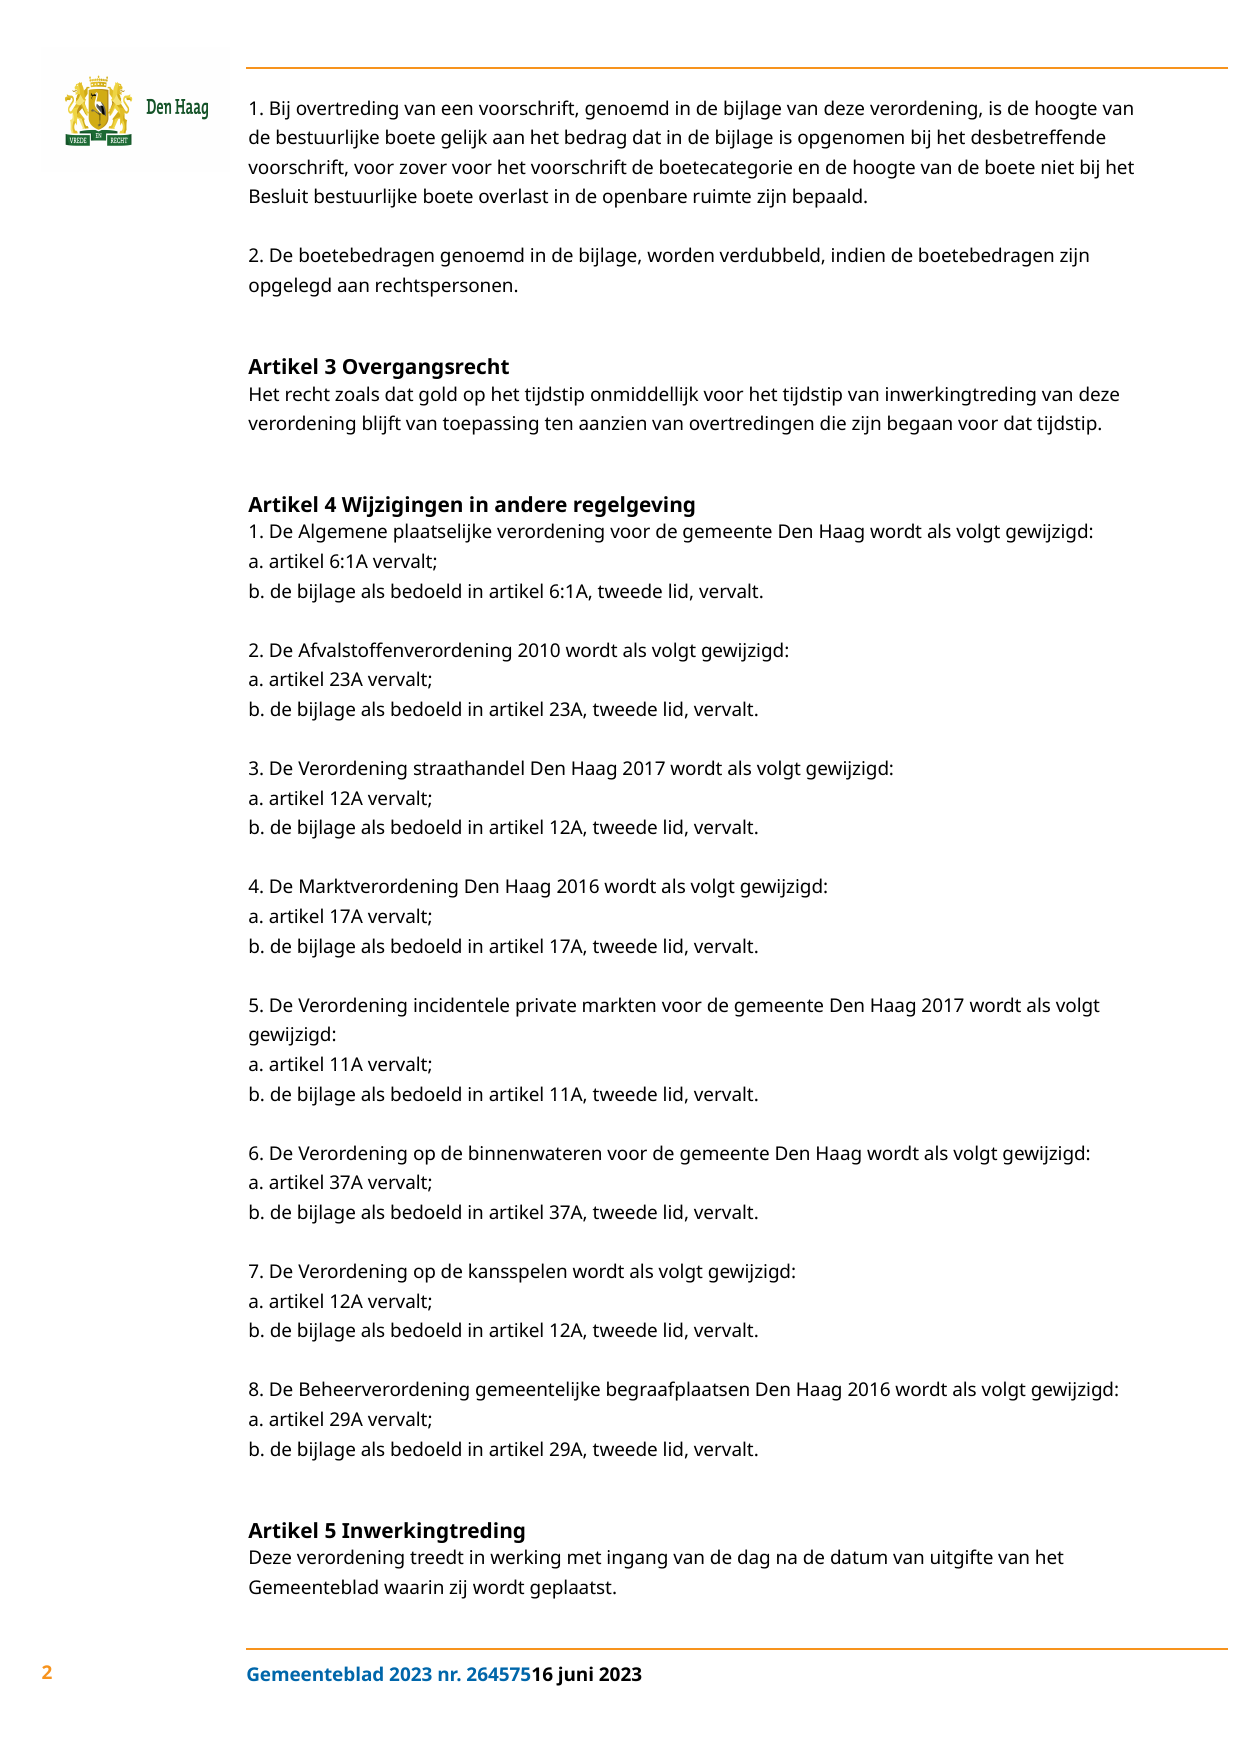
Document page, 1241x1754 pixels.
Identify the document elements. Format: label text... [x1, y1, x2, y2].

text a. artikel 12A vervalt; [248, 1288, 1152, 1314]
text a. artikel 37A vervalt; [248, 1169, 1152, 1195]
text a. artikel 23A vervalt; [248, 667, 1152, 692]
text b. de bijlage als bedoeld in artikel 11A, tweede lid, vervalt. [248, 1081, 1152, 1107]
text a. artikel 11A vervalt; [248, 1051, 1152, 1077]
text a. artikel 6:1A vervalt; [248, 548, 1152, 574]
text b. de bijlage als bedoeld in artikel 12A, tweede lid, vervalt. [248, 1317, 1152, 1343]
text 3. De Verordening straathandel Den Haag 2017 wordt als volgt gewijzigd: [248, 755, 1152, 781]
text Artikel 3 Overgangsrecht [248, 352, 1152, 381]
text 4. De Marktverordening Den Haag 2016 wordt als volgt gewijzigd: [248, 874, 1152, 899]
text 7. De Verordening op de kansspelen wordt als volgt gewijzigd: [248, 1258, 1152, 1284]
text 8. De Beheerverordening gemeentelijke begraafplaatsen Den Haag 2016 wordt als volgt gewijzigd: [248, 1377, 1152, 1402]
text a. artikel 12A vervalt; [248, 785, 1152, 811]
text 1. Bij overtreding van een voorschrift, genoemd in de bijlage van deze verordening, is de hoogte van de bestuurlijke boete gelijk aan het bedrag dat in de bijlage is opgenomen bij het desbetreffende voorschrift, voor zover voor het voorschrift de boetecategorie en de hoogte van de boete niet bij het Besluit bestuurlijke boete overlast in de openbare ruimte zijn bepaald. [248, 95, 1152, 209]
text 1. De Algemene plaatselijke verordening voor de gemeente Den Haag wordt als volgt gewijzigd: [248, 519, 1152, 544]
text 2. De Afvalstoffenverordening 2010 wordt als volgt gewijzigd: [248, 637, 1152, 663]
text Artikel 4 Wijzigingen in andere regelgeving [248, 490, 1152, 519]
text b. de bijlage als bedoeld in artikel 37A, tweede lid, vervalt. [248, 1199, 1152, 1225]
text Het recht zoals dat gold op het tijdstip onmiddellijk voor het tijdstip van inwerkingtreding van deze verordening blijft van toepassing ten aanzien van overtredingen die zijn begaan voor dat tijdstip. [248, 381, 1152, 436]
picture [41, 47, 231, 172]
text 5. De Verordening incidentele private markten voor de gemeente Den Haag 2017 wordt als volgt gewijzigd: [248, 992, 1152, 1047]
text 6. De Verordening op de binnenwateren voor de gemeente Den Haag wordt als volgt gewijzigd: [248, 1140, 1152, 1166]
text a. artikel 29A vervalt; [248, 1406, 1152, 1432]
text Deze verordening treedt in werking met ingang van de dag na de datum van uitgifte van het Gemeenteblad waarin zij wordt geplaatst. [248, 1544, 1152, 1599]
text b. de bijlage als bedoeld in artikel 12A, tweede lid, vervalt. [248, 814, 1152, 840]
text a. artikel 17A vervalt; [248, 903, 1152, 929]
text b. de bijlage als bedoeld in artikel 6:1A, tweede lid, vervalt. [248, 578, 1152, 604]
text b. de bijlage als bedoeld in artikel 23A, tweede lid, vervalt. [248, 696, 1152, 722]
text Artikel 5 Inwerkingtreding [248, 1516, 1152, 1544]
text b. de bijlage als bedoeld in artikel 29A, tweede lid, vervalt. [248, 1436, 1152, 1462]
text 2. De boetebedragen genoemd in de bijlage, worden verdubbeld, indien de boetebedragen zijn opgelegd aan rechtspersonen. [248, 243, 1152, 298]
text b. de bijlage als bedoeld in artikel 17A, tweede lid, vervalt. [248, 933, 1152, 959]
